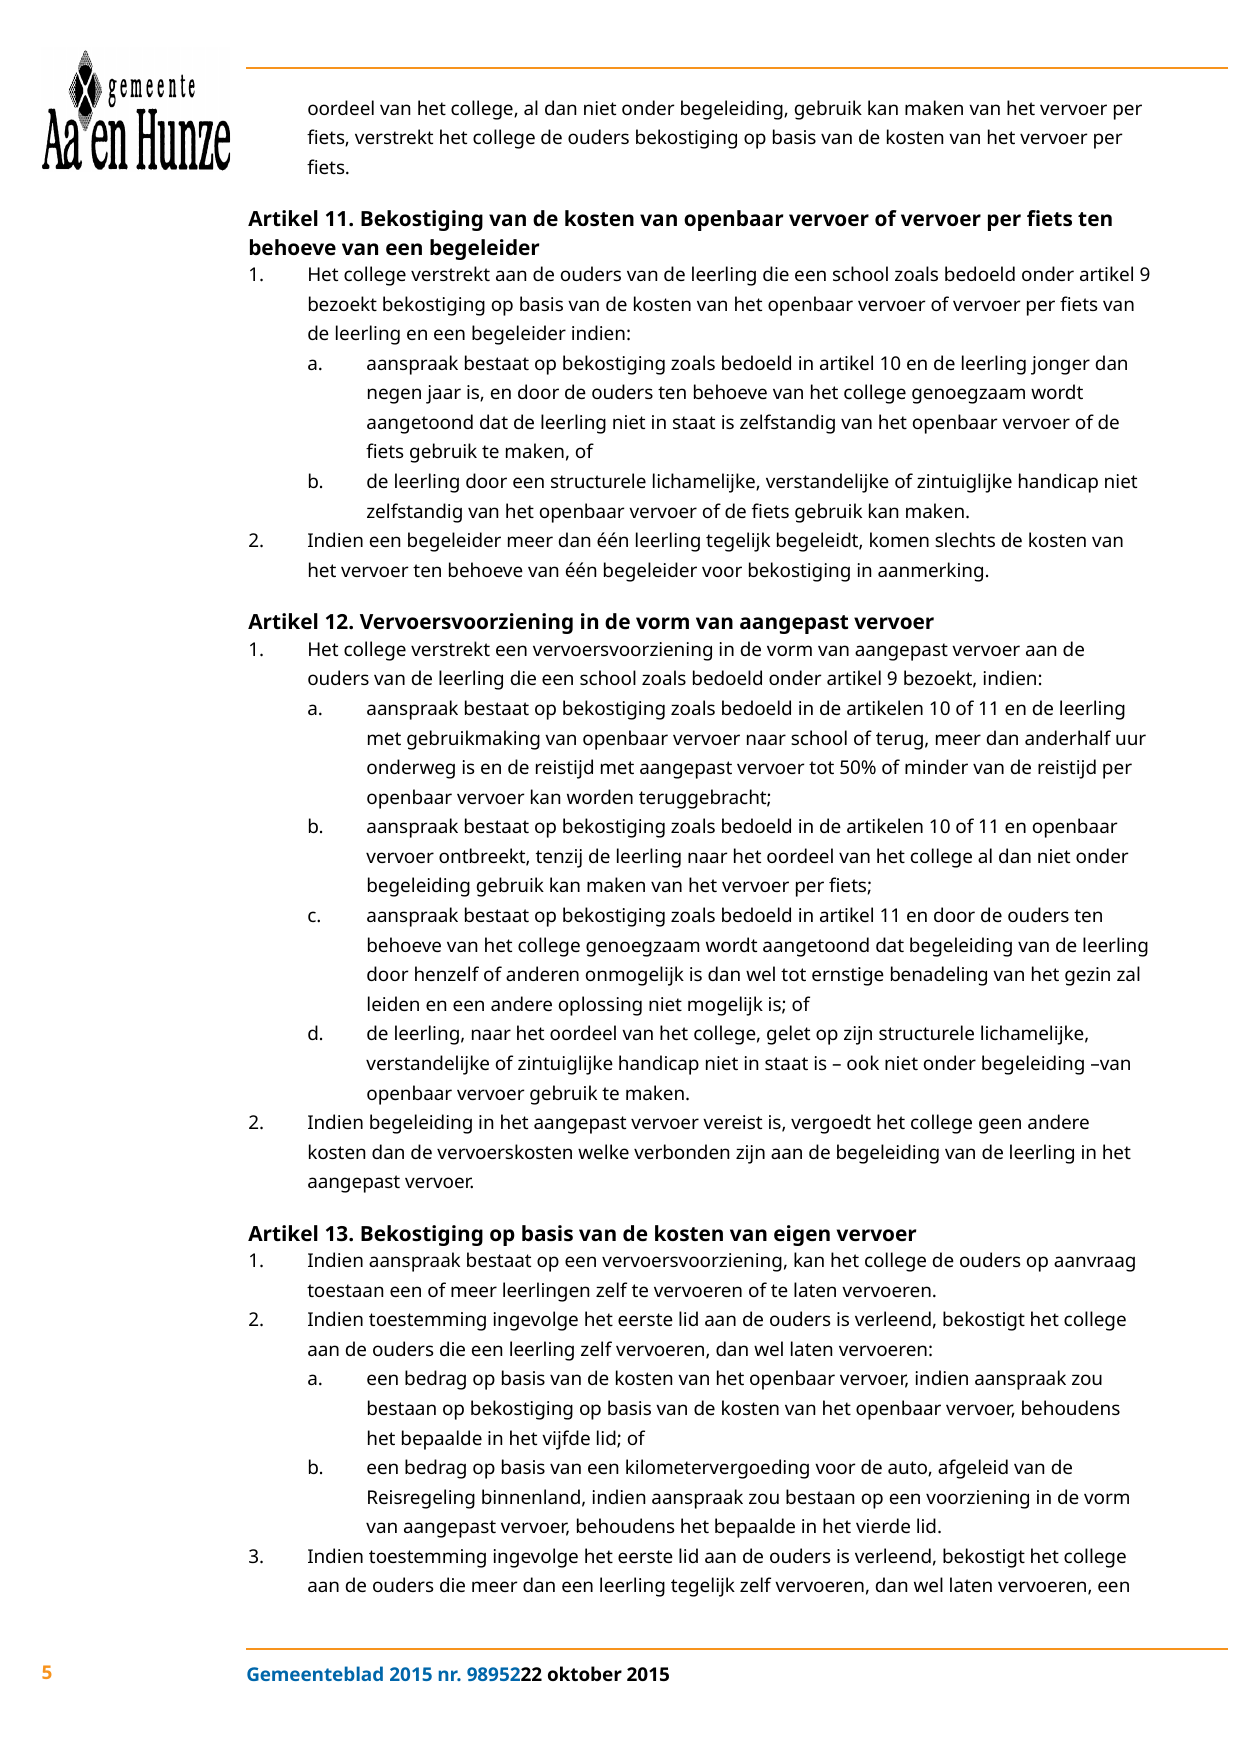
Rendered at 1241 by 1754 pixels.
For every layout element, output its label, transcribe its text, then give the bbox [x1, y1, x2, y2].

list aanspraak bestaat op bekostiging zoals bedoeld in artikel 10 en de leerling jonger dan negen jaar is, en door de ouders ten behoeve van het college genoegzaam wordt aangetoond dat de leerling niet in staat is zelfstandig van het openbaar vervoer of de fiets gebruik te maken, of [307, 350, 1152, 464]
list de leerling, naar het oordeel van het college, gelet op zijn structurele lichamelijke, verstandelijke of zintuiglijke handicap niet in staat is – ook niet onder begeleiding –van openbaar vervoer gebruik te maken. [307, 1021, 1152, 1105]
list Het college verstrekt een vervoersvoorziening in de vorm van aangepast vervoer aan de ouders van de leerling die een school zoals bedoeld onder artikel 9 bezoekt, indien: [248, 636, 1152, 691]
list een bedrag op basis van een kilometervergoeding voor de auto, afgeleid van de Reisregeling binnenland, indien aanspraak zou bestaan op een voorziening in de vorm van aangepast vervoer, behoudens het bepaalde in het vierde lid. [307, 1454, 1152, 1539]
text Artikel 13. Bekostiging op basis van de kosten van eigen vervoer [248, 1219, 1152, 1247]
list oordeel van het college, al dan niet onder begeleiding, gebruik kan maken van het vervoer per fiets, verstrekt het college de ouders bekostiging op basis van de kosten van het vervoer per fiets. [248, 95, 1152, 180]
text Artikel 11. Bekostiging van de kosten van openbaar vervoer of vervoer per fiets ten behoeve van een begeleider [248, 204, 1152, 261]
list Indien aanspraak bestaat op een vervoersvoorziening, kan het college de ouders op aanvraag toestaan een of meer leerlingen zelf te vervoeren of te laten vervoeren. [248, 1247, 1152, 1303]
list een bedrag op basis van de kosten van het openbaar vervoer, indien aanspraak zou bestaan op bekostiging op basis van de kosten van het openbaar vervoer, behoudens het bepaalde in het vijfde lid; of [307, 1366, 1152, 1451]
list Indien een begeleider meer dan één leerling tegelijk begeleidt, komen slechts de kosten van het vervoer ten behoeve van één begeleider voor bekostiging in aanmerking. [248, 527, 1152, 583]
text Artikel 12. Vervoersvoorziening in de vorm van aangepast vervoer [248, 607, 1152, 636]
picture [41, 47, 231, 172]
list aanspraak bestaat op bekostiging zoals bedoeld in artikel 11 en door de ouders ten behoeve van het college genoegzaam wordt aangetoond dat begeleiding van de leerling door henzelf of anderen onmogelijk is dan wel tot ernstige benadeling van het gezin zal leiden en een andere oplossing niet mogelijk is; of [307, 902, 1152, 1017]
list de leerling door een structurele lichamelijke, verstandelijke of zintuiglijke handicap niet zelfstandig van het openbaar vervoer of de fiets gebruik kan maken. [307, 468, 1152, 524]
list Indien toestemming ingevolge het eerste lid aan de ouders is verleend, bekostigt het college aan de ouders die meer dan een leerling tegelijk zelf vervoeren, dan wel laten vervoeren, een [248, 1543, 1152, 1598]
list aanspraak bestaat op bekostiging zoals bedoeld in de artikelen 10 of 11 en openbaar vervoer ontbreekt, tenzij de leerling naar het oordeel van het college al dan niet onder begeleiding gebruik kan maken van het vervoer per fiets; [307, 813, 1152, 898]
list Het college verstrekt aan de ouders van de leerling die een school zoals bedoeld onder artikel 9 bezoekt bekostiging op basis van de kosten van het openbaar vervoer of vervoer per fiets van de leerling en een begeleider indien: [248, 261, 1152, 346]
list Indien begeleiding in het aangepast vervoer vereist is, vergoedt het college geen andere kosten dan de vervoerskosten welke verbonden zijn aan de begeleiding van de leerling in het aangepast vervoer. [248, 1109, 1152, 1194]
list aanspraak bestaat op bekostiging zoals bedoeld in de artikelen 10 of 11 en de leerling met gebruikmaking van openbaar vervoer naar school of terug, meer dan anderhalf uur onderweg is en de reistijd met aangepast vervoer tot 50% of minder van de reistijd per openbaar vervoer kan worden teruggebracht; [307, 695, 1152, 809]
list Indien toestemming ingevolge het eerste lid aan de ouders is verleend, bekostigt het college aan de ouders die een leerling zelf vervoeren, dan wel laten vervoeren: [248, 1306, 1152, 1362]
